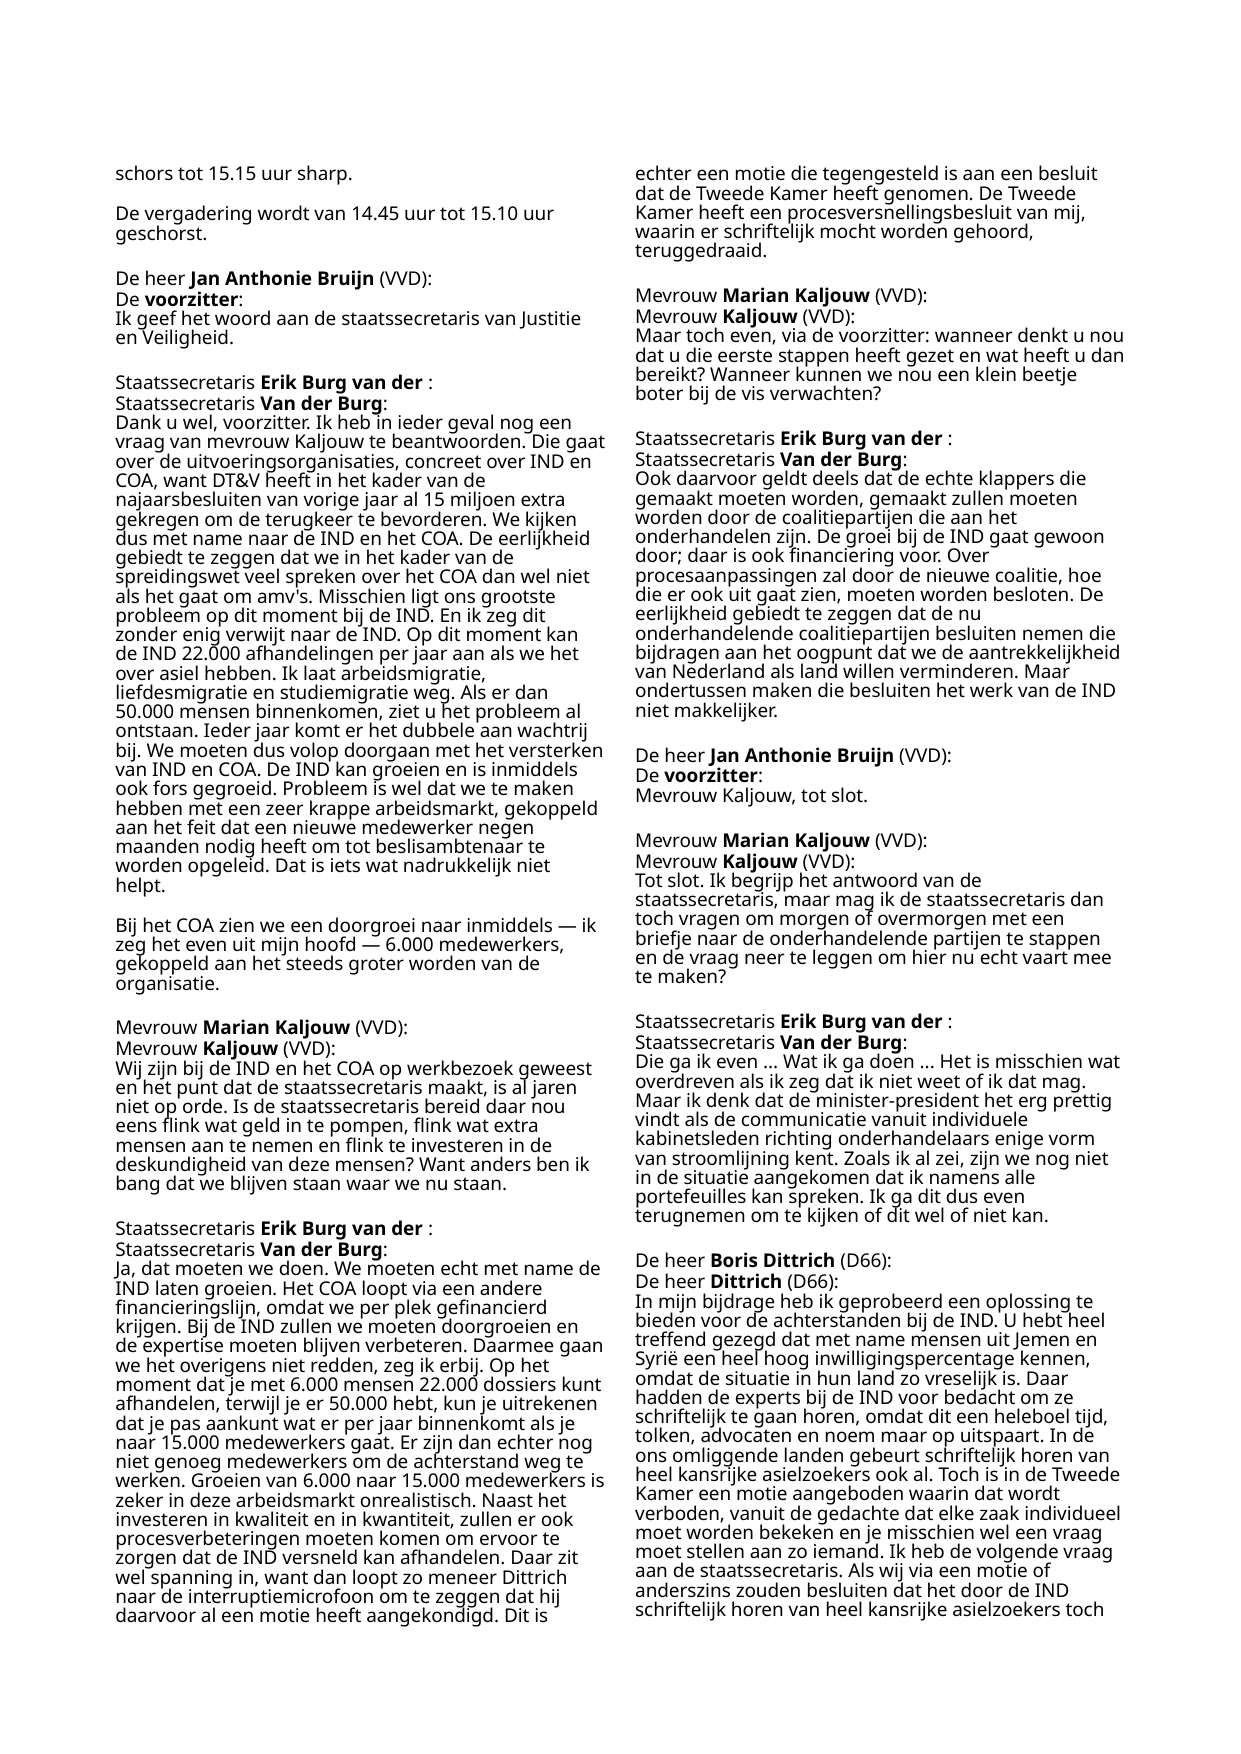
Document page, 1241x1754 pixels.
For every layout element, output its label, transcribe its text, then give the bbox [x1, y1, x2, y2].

text Staatssecretaris Erik Burg van der : [115, 369, 605, 395]
text Staatssecretaris Van der Burg: [115, 395, 605, 414]
text De vergadering wordt van 14.45 uur tot 15.10 uur geschorst. [115, 205, 605, 244]
text Tot slot. Ik begrijp het antwoord van de staatssecretaris, maar mag ik de staatssecretaris dan toch vragen om morgen of overmorgen met een briefje naar de onderhandelende partijen te stappen en de vraag neer te leggen om hier nu echt vaart mee te maken? [635, 872, 1125, 987]
text Die ga ik even ... Wat ik ga doen ... Het is misschien wat overdreven als ik zeg dat ik niet weet of ik dat mag. Maar ik denk dat de minister-president het erg prettig vindt als de communicatie vanuit individuele kabinetsleden richting onderhandelaars enige vorm van stroomlijning kent. Zoals ik al zei, zijn we nog niet in de situatie aangekomen dat ik namens alle portefeuilles kan spreken. Ik ga dit dus even terugnemen om te kijken of dit wel of niet kan. [635, 1053, 1125, 1227]
text In mijn bijdrage heb ik geprobeerd een oplossing te bieden voor de achterstanden bij de IND. U hebt heel treffend gezegd dat met name mensen uit Jemen en Syrië een heel hoog inwilligingspercentage kennen, omdat de situatie in hun land zo vreselijk is. Daar hadden de experts bij de IND voor bedacht om ze schriftelijk te gaan horen, omdat dit een heleboel tijd, tolken, advocaten en noem maar op uitspaart. In de ons omliggende landen gebeurt schriftelijk horen van heel kansrijke asielzoekers ook al. Toch is in de Tweede Kamer een motie aangeboden waarin dat wordt verboden, vanuit de gedachte dat elke zaak individueel moet worden bekeken en je misschien wel een vraag moet stellen aan zo iemand. Ik heb de volgende vraag aan de staatssecretaris. Als wij via een motie of anderszins zouden besluiten dat het door de IND schriftelijk horen van heel kansrijke asielzoekers toch [635, 1293, 1125, 1620]
text De heer Boris Dittrich (D66): [635, 1248, 1125, 1273]
text Mevrouw Kaljouw (VVD): [115, 1040, 605, 1059]
text Wij zijn bij de IND en het COA op werkbezoek geweest en het punt dat de staatssecretaris maakt, is al jaren niet op orde. Is de staatssecretaris bereid daar nou eens flink wat geld in te pompen, flink wat extra mensen aan te nemen en flink te investeren in de deskundigheid van deze mensen? Want anders ben ik bang dat we blijven staan waar we nu staan. [115, 1059, 605, 1194]
text Staatssecretaris Erik Burg van der : [635, 1008, 1125, 1034]
text Ja, dat moeten we doen. We moeten echt met name de IND laten groeien. Het COA loopt via een andere financieringslijn, omdat we per plek gefinancierd krijgen. Bij de IND zullen we moeten doorgroeien en de expertise moeten blijven verbeteren. Daarmee gaan we het overigens niet redden, zeg ik erbij. Op het moment dat je met 6.000 mensen 22.000 dossiers kunt afhandelen, terwijl je er 50.000 hebt, kun je uitrekenen dat je pas aankunt wat er per jaar binnenkomt als je naar 15.000 medewerkers gaat. Er zijn dan echter nog niet genoeg medewerkers om de achterstand weg te werken. Groeien van 6.000 naar 15.000 medewerkers is zeker in deze arbeidsmarkt onrealistisch. Naast het investeren in kwaliteit en in kwantiteit, zullen er ook procesverbeteringen moeten komen om ervoor te zorgen dat de IND versneld kan afhandelen. Daar zit wel spanning in, want dan loopt zo meneer Dittrich naar de interruptiemicrofoon om te zeggen dat hij daarvoor al een motie heeft aangekondigd. Dit is [115, 1260, 605, 1626]
text Bij het COA zien we een doorgroei naar inmiddels — ik zeg het even uit mijn hoofd — 6.000 medewerkers, gekoppeld aan het steeds groter worden van de organisatie. [115, 917, 605, 994]
text Mevrouw Kaljouw, tot slot. [635, 787, 1125, 806]
text De heer Jan Anthonie Bruijn (VVD): [115, 265, 605, 291]
text schors tot 15.15 uur sharp. [115, 165, 605, 184]
text Mevrouw Marian Kaljouw (VVD): [115, 1014, 605, 1040]
text echter een motie die tegengesteld is aan een besluit dat de Tweede Kamer heeft genomen. De Tweede Kamer heeft een procesversnellingsbesluit van mij, waarin er schriftelijk mocht worden gehoord, teruggedraaid. [635, 165, 1125, 262]
text Staatssecretaris Erik Burg van der : [115, 1215, 605, 1241]
text Staatssecretaris Van der Burg: [635, 451, 1125, 470]
text Mevrouw Kaljouw (VVD): [635, 853, 1125, 872]
text Mevrouw Marian Kaljouw (VVD): [635, 827, 1125, 853]
text Ik geef het woord aan de staatssecretaris van Justitie en Veiligheid. [115, 310, 605, 348]
text De voorzitter: [635, 767, 1125, 787]
text De heer Dittrich (D66): [635, 1273, 1125, 1293]
text Ook daarvoor geldt deels dat de echte klappers die gemaakt moeten worden, gemaakt zullen moeten worden door de coalitiepartijen die aan het onderhandelen zijn. De groei bij de IND gaat gewoon door; daar is ook financiering voor. Over procesaanpassingen zal door de nieuwe coalitie, hoe die er ook uit gaat zien, moeten worden besloten. De eerlijkheid gebiedt te zeggen dat de nu onderhandelende coalitiepartijen besluiten nemen die bijdragen aan het oogpunt dat we de aantrekkelijkheid van Nederland als land willen verminderen. Maar ondertussen maken die besluiten het werk van de IND niet makkelijker. [635, 470, 1125, 721]
text Staatssecretaris Van der Burg: [115, 1241, 605, 1260]
text Mevrouw Marian Kaljouw (VVD): [635, 282, 1125, 308]
text Mevrouw Kaljouw (VVD): [635, 308, 1125, 327]
text Maar toch even, via de voorzitter: wanneer denkt u nou dat u die eerste stappen heeft gezet en wat heeft u dan bereikt? Wanneer kunnen we nou een klein beetje boter bij de vis verwachten? [635, 327, 1125, 404]
text Dank u wel, voorzitter. Ik heb in ieder geval nog een vraag van mevrouw Kaljouw te beantwoorden. Die gaat over de uitvoeringsorganisaties, concreet over IND en COA, want DT&V heeft in het kader van de najaarsbesluiten van vorige jaar al 15 miljoen extra gekregen om de terugkeer te bevorderen. We kijken dus met name naar de IND en het COA. De eerlijkheid gebiedt te zeggen dat we in het kader van de spreidingswet veel spreken over het COA dan wel niet als het gaat om amv's. Misschien ligt ons grootste probleem op dit moment bij de IND. En ik zeg dit zonder enig verwijt naar de IND. Op dit moment kan de IND 22.000 afhandelingen per jaar aan als we het over asiel hebben. Ik laat arbeidsmigratie, liefdesmigratie en studiemigratie weg. Als er dan 50.000 mensen binnenkomen, ziet u het probleem al ontstaan. Ieder jaar komt er het dubbele aan wachtrij bij. We moeten dus volop doorgaan met het versterken van IND en COA. De IND kan groeien en is inmiddels ook fors gegroeid. Probleem is wel dat we te maken hebben met een zeer krappe arbeidsmarkt, gekoppeld aan het feit dat een nieuwe medewerker negen maanden nodig heeft om tot beslisambtenaar te worden opgeleid. Dat is iets wat nadrukkelijk niet helpt. [115, 414, 605, 896]
text Staatssecretaris Erik Burg van der : [635, 425, 1125, 451]
text De voorzitter: [115, 291, 605, 310]
text De heer Jan Anthonie Bruijn (VVD): [635, 742, 1125, 767]
text Staatssecretaris Van der Burg: [635, 1034, 1125, 1053]
